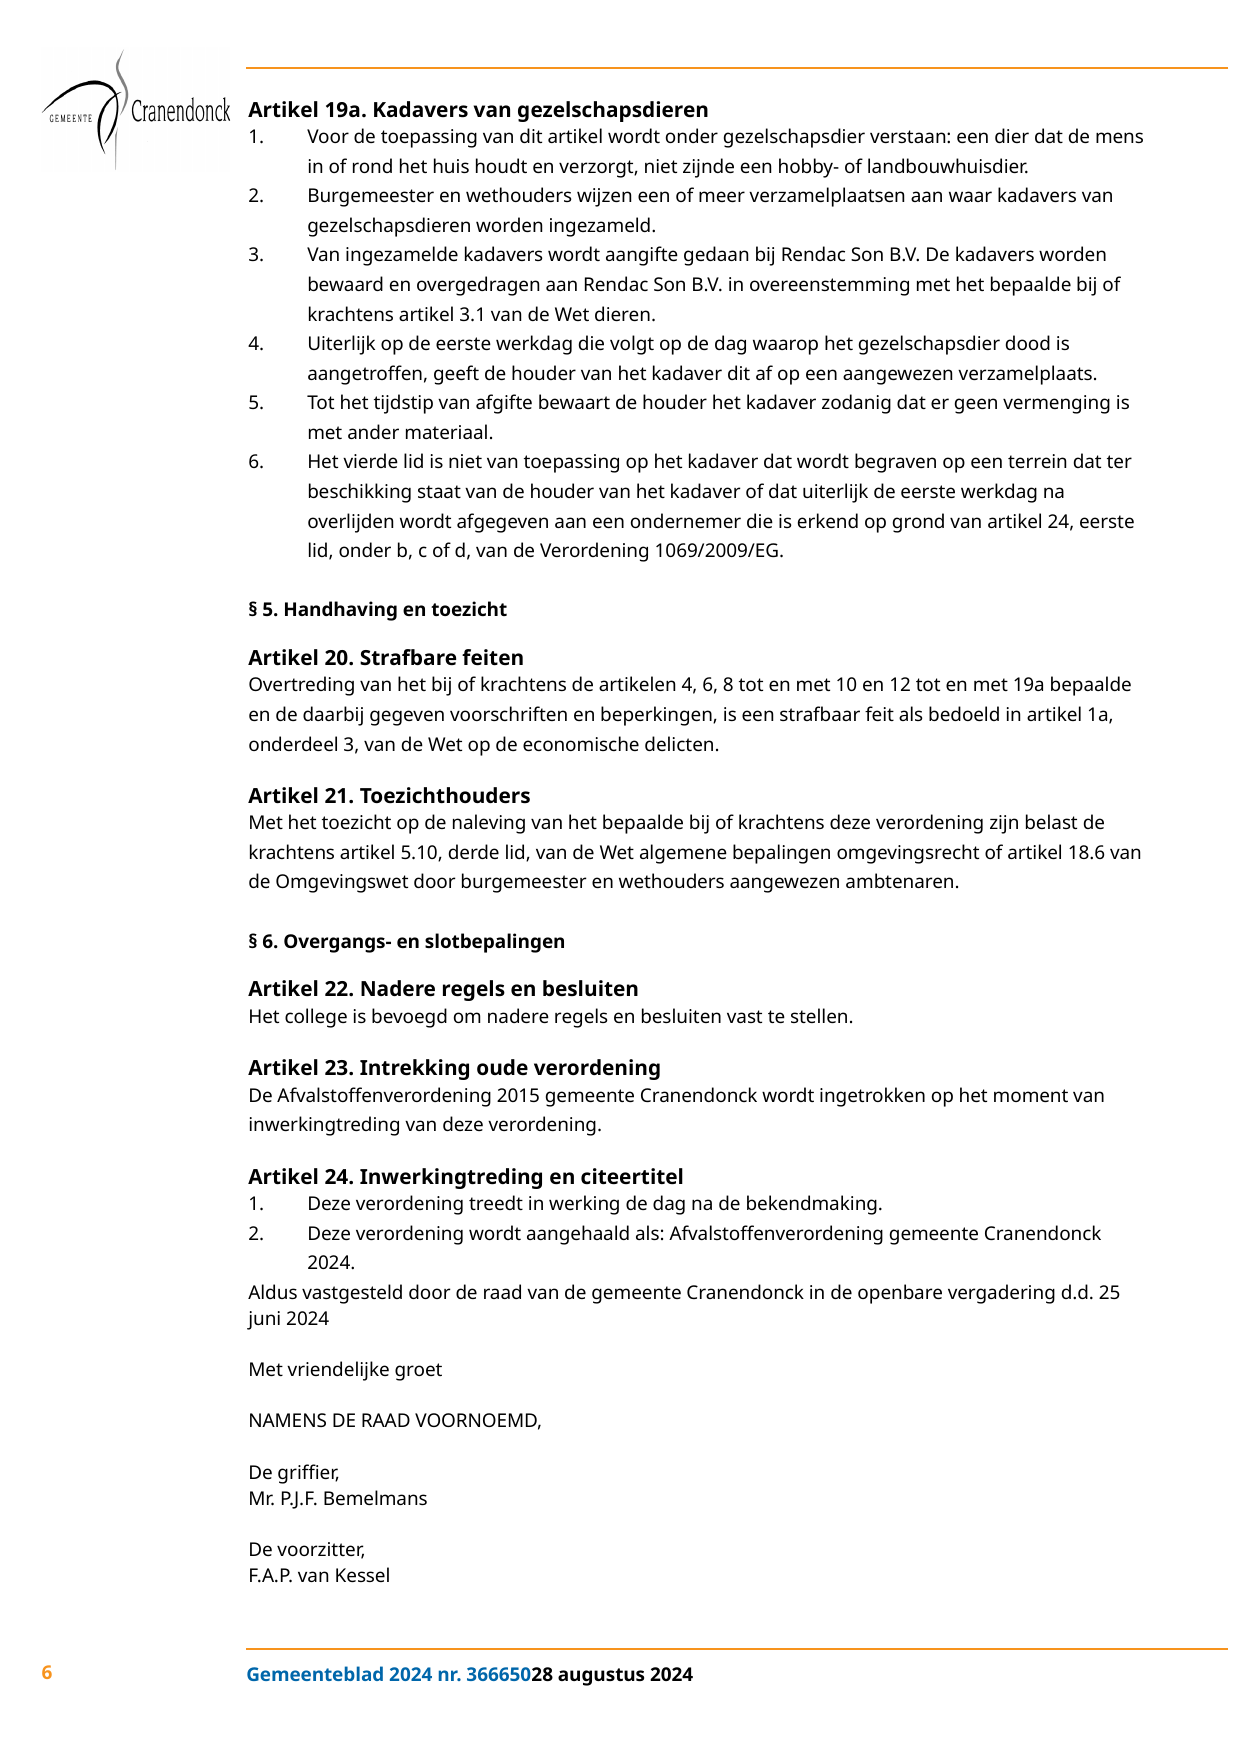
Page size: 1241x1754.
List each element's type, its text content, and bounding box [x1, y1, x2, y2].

text Overtreding van het bij of krachtens de artikelen 4, 6, 8 tot en met 10 en 12 tot en met 19a bepaalde en de daarbij gegeven voorschriften en beperkingen, is een strafbaar feit als bedoeld in artikel 1a, onderdeel 3, van de Wet op de economische delicten. [248, 672, 1152, 756]
text Mr. P.J.F. Bemelmans [248, 1485, 1152, 1511]
list Deze verordening wordt aangehaald als: Afvalstoffenverordening gemeente Cranendonck 2024. [248, 1220, 1152, 1275]
text § 5. Handhaving en toezicht [248, 597, 1152, 622]
picture [41, 47, 231, 172]
text De Afvalstoffenverordening 2015 gemeente Cranendonck wordt ingetrokken op het moment van inwerkingtreding van deze verordening. [248, 1082, 1152, 1137]
text Aldus vastgesteld door de raad van de gemeente Cranendonck in de openbare vergadering d.d. 25 juni 2024 [248, 1279, 1152, 1330]
list Tot het tijdstip van afgifte bewaart de houder het kadaver zodanig dat er geen vermenging is met ander materiaal. [248, 389, 1152, 445]
text Artikel 19a. Kadavers van gezelschapsdieren [248, 95, 1152, 123]
text NAMENS DE RAAD VOORNOEMD, [248, 1408, 1152, 1433]
text De voorzitter, [248, 1536, 1152, 1562]
list Van ingezamelde kadavers wordt aangifte gedaan bij Rendac Son B.V. De kadavers worden bewaard en overgedragen aan Rendac Son B.V. in overeenstemming met het bepaalde bij of krachtens artikel 3.1 van de Wet dieren. [248, 242, 1152, 326]
text Met vriendelijke groet [248, 1356, 1152, 1382]
list Het vierde lid is niet van toepassing op het kadaver dat wordt begraven op een terrein dat ter beschikking staat van de houder van het kadaver of dat uiterlijk de eerste werkdag na overlijden wordt afgegeven aan een ondernemer die is erkend op grond van artikel 24, eerste lid, onder b, c of d, van de Verordening 1069/2009/EG. [248, 449, 1152, 563]
text Artikel 20. Strafbare feiten [248, 643, 1152, 672]
list Burgemeester en wethouders wijzen een of meer verzamelplaatsen aan waar kadavers van gezelschapsdieren worden ingezameld. [248, 182, 1152, 238]
text Artikel 22. Nadere regels en besluiten [248, 974, 1152, 1003]
text De griffier, [248, 1459, 1152, 1485]
list Voor de toepassing van dit artikel wordt onder gezelschapsdier verstaan: een dier dat de mens in of rond het huis houdt en verzorgt, niet zijnde een hobby- of landbouwhuisdier. [248, 123, 1152, 178]
list Uiterlijk op de eerste werkdag die volgt op de dag waarop het gezelschapsdier dood is aangetroffen, geeft de houder van het kadaver dit af op een aangewezen verzamelplaats. [248, 330, 1152, 386]
text Artikel 23. Intrekking oude verordening [248, 1053, 1152, 1082]
text Artikel 24. Inwerkingtreding en citeertitel [248, 1162, 1152, 1190]
text Met het toezicht op de naleving van het bepaalde bij of krachtens deze verordening zijn belast de krachtens artikel 5.10, derde lid, van de Wet algemene bepalingen omgevingsrecht of artikel 18.6 van de Omgevingswet door burgemeester en wethouders aangewezen ambtenaren. [248, 809, 1152, 894]
text Het college is bevoegd om nadere regels en besluiten vast te stellen. [248, 1003, 1152, 1029]
text F.A.P. van Kessel [248, 1562, 1152, 1588]
list Deze verordening treedt in werking de dag na de bekendmaking. [248, 1190, 1152, 1216]
text § 6. Overgangs- en slotbepalingen [248, 928, 1152, 954]
text Artikel 21. Toezichthouders [248, 781, 1152, 809]
